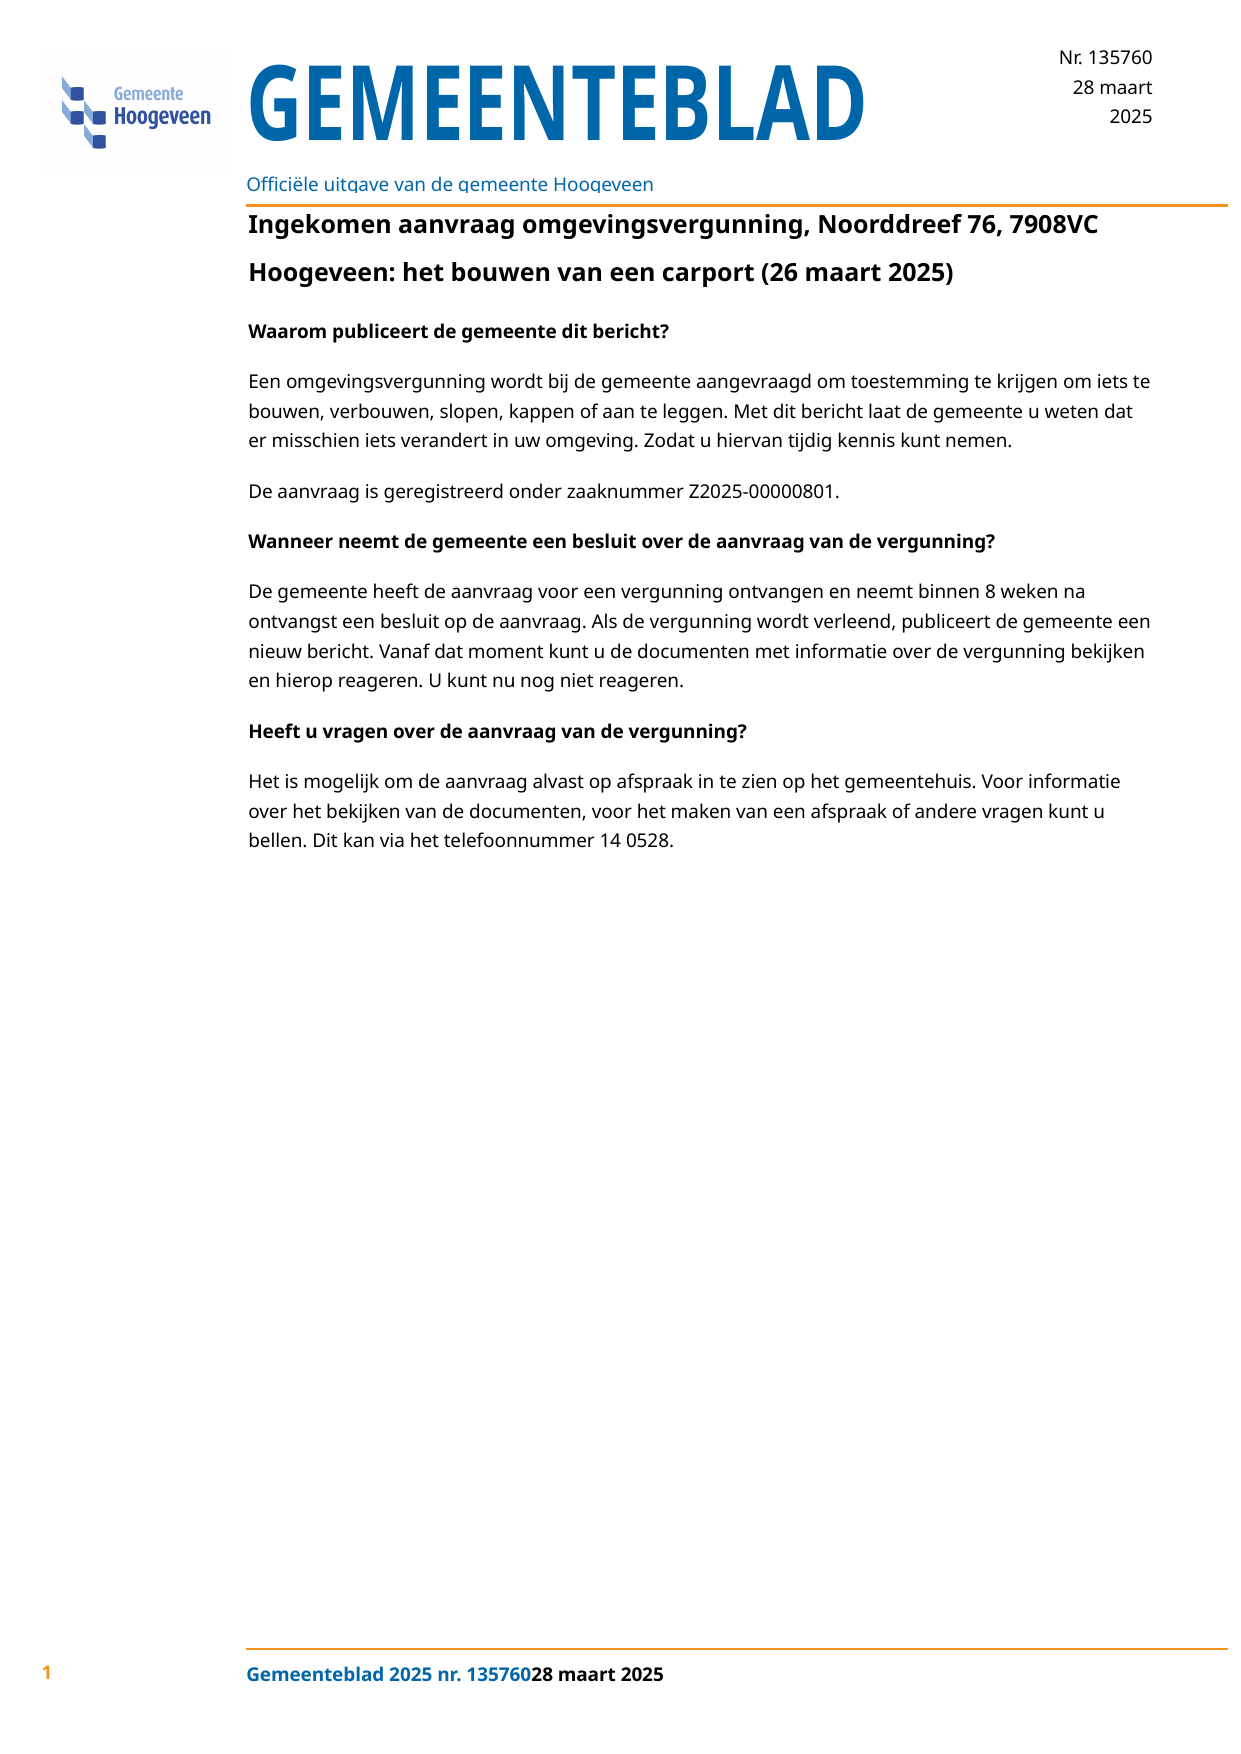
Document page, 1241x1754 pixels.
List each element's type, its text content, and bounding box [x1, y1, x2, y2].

text De gemeente heeft de aanvraag voor een vergunning ontvangen en neemt binnen 8 weken na ontvangst een besluit op de aanvraag. Als de vergunning wordt verleend, publiceert de gemeente een nieuw bericht. Vanaf dat moment kunt u de documenten met informatie over de vergunning bekijken en hierop reageren. U kunt nu nog niet reageren. [248, 579, 1152, 693]
text Een omgevingsvergunning wordt bij de gemeente aangevraagd om toestemming te krijgen om iets te bouwen, verbouwen, slopen, kappen of aan te leggen. Met dit bericht laat de gemeente u weten dat er misschien iets verandert in uw omgeving. Zodat u hiervan tijdig kennis kunt nemen. [248, 368, 1152, 453]
text De aanvraag is geregistreerd onder zaaknummer Z2025-00000801. [248, 478, 1152, 504]
text Wanneer neemt de gemeente een besluit over de aanvraag van de vergunning? [248, 528, 1152, 554]
picture [41, 47, 231, 172]
text Ingekomen aanvraag omgevingsvergunning, Noorddreef 76, 7908VC Hoogeveen: het bouwen van een carport (26 maart 2025) [248, 207, 1152, 288]
text Het is mogelijk om de aanvraag alvast op afspraak in te zien op het gemeentehuis. Voor informatie over het bekijken van de documenten, voor het maken van een afspraak of andere vragen kunt u bellen. Dit kan via het telefoonnummer 14 0528. [248, 768, 1152, 853]
text Heeft u vragen over de aanvraag van de vergunning? [248, 718, 1152, 744]
text Waarom publiceert de gemeente dit bericht? [248, 318, 1152, 344]
